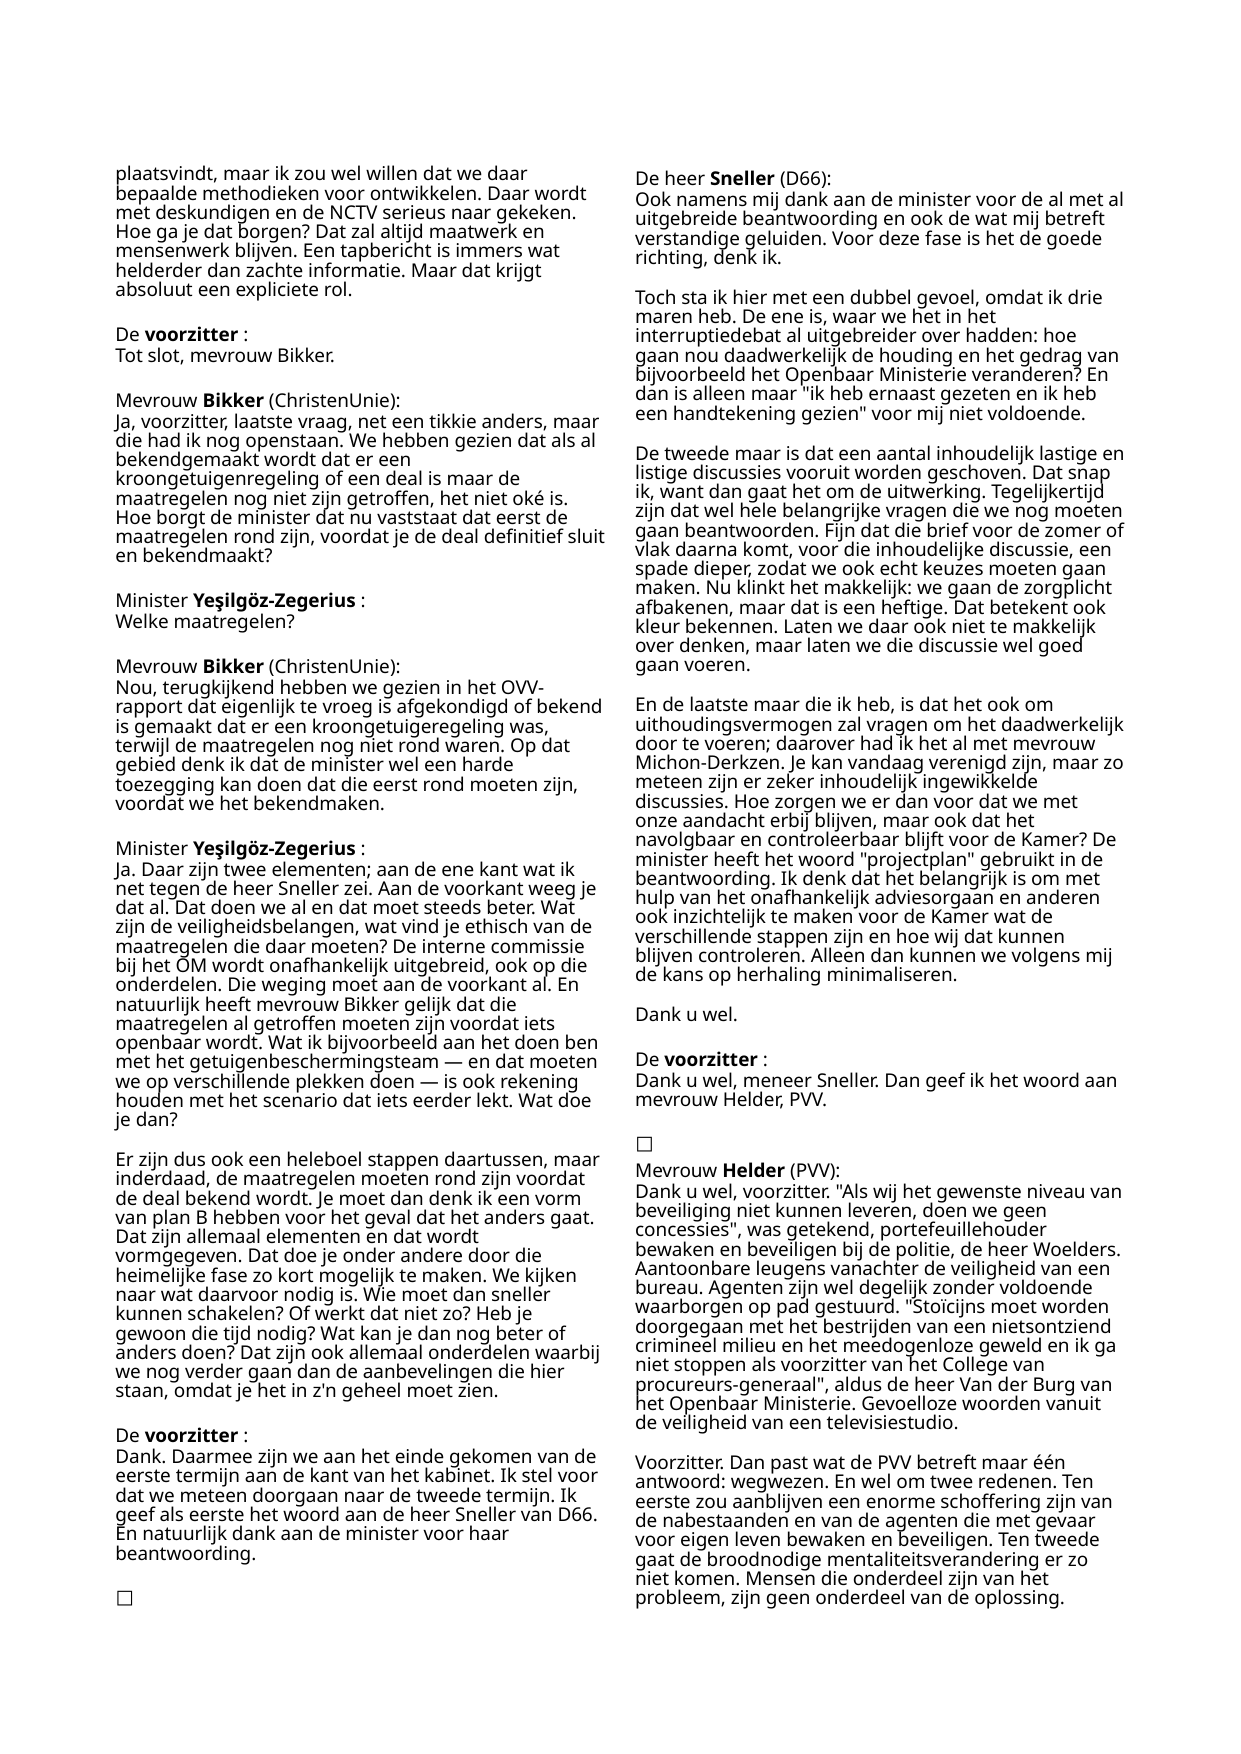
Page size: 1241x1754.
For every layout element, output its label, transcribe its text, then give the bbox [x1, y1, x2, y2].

text Voorzitter. Dan past wat de PVV betreft maar één antwoord: wegwezen. En wel om twee redenen. Ten eerste zou aanblijven een enorme schoffering zijn van de nabestaanden en van de agenten die met gevaar voor eigen leven bewaken en beveiligen. Ten tweede gaat de broodnodige mentaliteitsverandering er zo niet komen. Mensen die onderdeel zijn van het probleem, zijn geen onderdeel van de oplossing. [635, 1454, 1125, 1608]
text Dank u wel, voorzitter. "Als wij het gewenste niveau van beveiliging niet kunnen leveren, doen we geen concessies", was getekend, portefeuillehouder bewaken en beveiligen bij de politie, de heer Woelders. Aantoonbare leugens vanachter de veiligheid van een bureau. Agenten zijn wel degelijk zonder voldoende waarborgen op pad gestuurd. "Stoïcijns moet worden doorgegaan met het bestrijden van een nietsontziend crimineel milieu en het meedogenloze geweld en ik ga niet stoppen als voorzitter van het College van procureurs-generaal", aldus de heer Van der Burg van het Openbaar Ministerie. Gevoelloze woorden vanuit de veiligheid van een televisiestudio. [635, 1183, 1125, 1433]
text Mevrouw Bikker (ChristenUnie): [115, 387, 605, 413]
text Dank u wel. [635, 1006, 1125, 1026]
text plaatsvindt, maar ik zou wel willen dat we daar bepaalde methodieken voor ontwikkelen. Daar wordt met deskundigen en de NCTV serieus naar gekeken. Hoe ga je dat borgen? Dat zal altijd maatwerk en mensenwerk blijven. Een tapbericht is immers wat helderder dan zachte informatie. Maar dat krijgt absoluut een expliciete rol. [115, 165, 605, 300]
text En de laatste maar die ik heb, is dat het ook om uithoudingsvermogen zal vragen om het daadwerkelijk door te voeren; daarover had ik het al met mevrouw Michon-Derkzen. Je kan vandaag verenigd zijn, maar zo meteen zijn er zeker inhoudelijk ingewikkelde discussies. Hoe zorgen we er dan voor dat we met onze aandacht erbij blijven, maar ook dat het navolgbaar en controleerbaar blijft voor de Kamer? De minister heeft het woord "projectplan" gebruikt in de beantwoording. Ik denk dat het belangrijk is om met hulp van het onafhankelijk adviesorgaan en anderen ook inzichtelijk te maken voor de Kamer wat de verschillende stappen zijn en hoe wij dat kunnen blijven controleren. Alleen dan kunnen we volgens mij de kans op herhaling minimaliseren. [635, 696, 1125, 986]
text Mevrouw Helder (PVV): [635, 1157, 1125, 1183]
text De voorzitter : [115, 321, 605, 347]
text ⬜ [115, 1585, 605, 1610]
text De voorzitter : [635, 1046, 1125, 1072]
text Toch sta ik hier met een dubbel gevoel, omdat ik drie maren heb. De ene is, waar we het in het interruptiedebat al uitgebreider over hadden: hoe gaan nou daadwerkelijk de houding en het gedrag van bijvoorbeeld het Openbaar Ministerie veranderen? En dan is alleen maar "ik heb ernaast gezeten en ik heb een handtekening gezien" voor mij niet voldoende. [635, 289, 1125, 424]
text Mevrouw Bikker (ChristenUnie): [115, 653, 605, 679]
text Ja. Daar zijn twee elementen; aan de ene kant wat ik net tegen de heer Sneller zei. Aan de voorkant weeg je dat al. Dat doen we al en dat moet steeds beter. Wat zijn de veiligheidsbelangen, wat vind je ethisch van de maatregelen die daar moeten? De interne commissie bij het OM wordt onafhankelijk uitgebreid, ook op die onderdelen. Die weging moet aan de voorkant al. En natuurlijk heeft mevrouw Bikker gelijk dat die maatregelen al getroffen moeten zijn voordat iets openbaar wordt. Wat ik bijvoorbeeld aan het doen ben met het getuigenbeschermingsteam — en dat moeten we op verschillende plekken doen — is ook rekening houden met het scenario dat iets eerder lekt. Wat doe je dan? [115, 861, 605, 1130]
text Minister Yeşilgöz-Zegerius : [115, 835, 605, 861]
text Er zijn dus ook een heleboel stappen daartussen, maar inderdaad, de maatregelen moeten rond zijn voordat de deal bekend wordt. Je moet dan denk ik een vorm van plan B hebben voor het geval dat het anders gaat. Dat zijn allemaal elementen en dat wordt vormgegeven. Dat doe je onder andere door die heimelijke fase zo kort mogelijk te maken. We kijken naar wat daarvoor nodig is. Wie moet dan sneller kunnen schakelen? Of werkt dat niet zo? Heb je gewoon die tijd nodig? Wat kan je dan nog beter of anders doen? Dat zijn ook allemaal onderdelen waarbij we nog verder gaan dan de aanbevelingen die hier staan, omdat je het in z'n geheel moet zien. [115, 1151, 605, 1402]
text De heer Sneller (D66): [635, 165, 1125, 191]
text Tot slot, mevrouw Bikker. [115, 347, 605, 366]
text Minister Yeşilgöz-Zegerius : [115, 588, 605, 613]
text Dank. Daarmee zijn we aan het einde gekomen van de eerste termijn aan de kant van het kabinet. Ik stel voor dat we meteen doorgaan naar de tweede termijn. Ik geef als eerste het woord aan de heer Sneller van D66. En natuurlijk dank aan de minister voor haar beantwoording. [115, 1448, 605, 1564]
text De tweede maar is dat een aantal inhoudelijk lastige en listige discussies vooruit worden geschoven. Dat snap ik, want dan gaat het om de uitwerking. Tegelijkertijd zijn dat wel hele belangrijke vragen die we nog moeten gaan beantwoorden. Fijn dat die brief voor de zomer of vlak daarna komt, voor die inhoudelijke discussie, een spade dieper, zodat we ook echt keuzes moeten gaan maken. Nu klinkt het makkelijk: we gaan de zorgplicht afbakenen, maar dat is een heftige. Dat betekent ook kleur bekennen. Laten we daar ook niet te makkelijk over denken, maar laten we die discussie wel goed gaan voeren. [635, 444, 1125, 676]
text Dank u wel, meneer Sneller. Dan geef ik het woord aan mevrouw Helder, PVV. [635, 1072, 1125, 1111]
text ⬜ [635, 1131, 1125, 1157]
text De voorzitter : [115, 1422, 605, 1448]
text Nou, terugkijkend hebben we gezien in het OVV-rapport dat eigenlijk te vroeg is afgekondigd of bekend is gemaakt dat er een kroongetuigeregeling was, terwijl de maatregelen nog niet rond waren. Op dat gebied denk ik dat de minister wel een harde toezegging kan doen dat die eerst rond moeten zijn, voordat we het bekendmaken. [115, 679, 605, 814]
text Ja, voorzitter, laatste vraag, net een tikkie anders, maar die had ik nog openstaan. We hebben gezien dat als al bekendgemaakt wordt dat er een kroongetuigenregeling of een deal is maar de maatregelen nog niet zijn getroffen, het niet oké is. Hoe borgt de minister dat nu vaststaat dat eerst de maatregelen rond zijn, voordat je de deal definitief sluit en bekendmaakt? [115, 413, 605, 567]
text Welke maatregelen? [115, 613, 605, 633]
text Ook namens mij dank aan de minister voor de al met al uitgebreide beantwoording en ook de wat mij betreft verstandige geluiden. Voor deze fase is het de goede richting, denk ik. [635, 191, 1125, 268]
